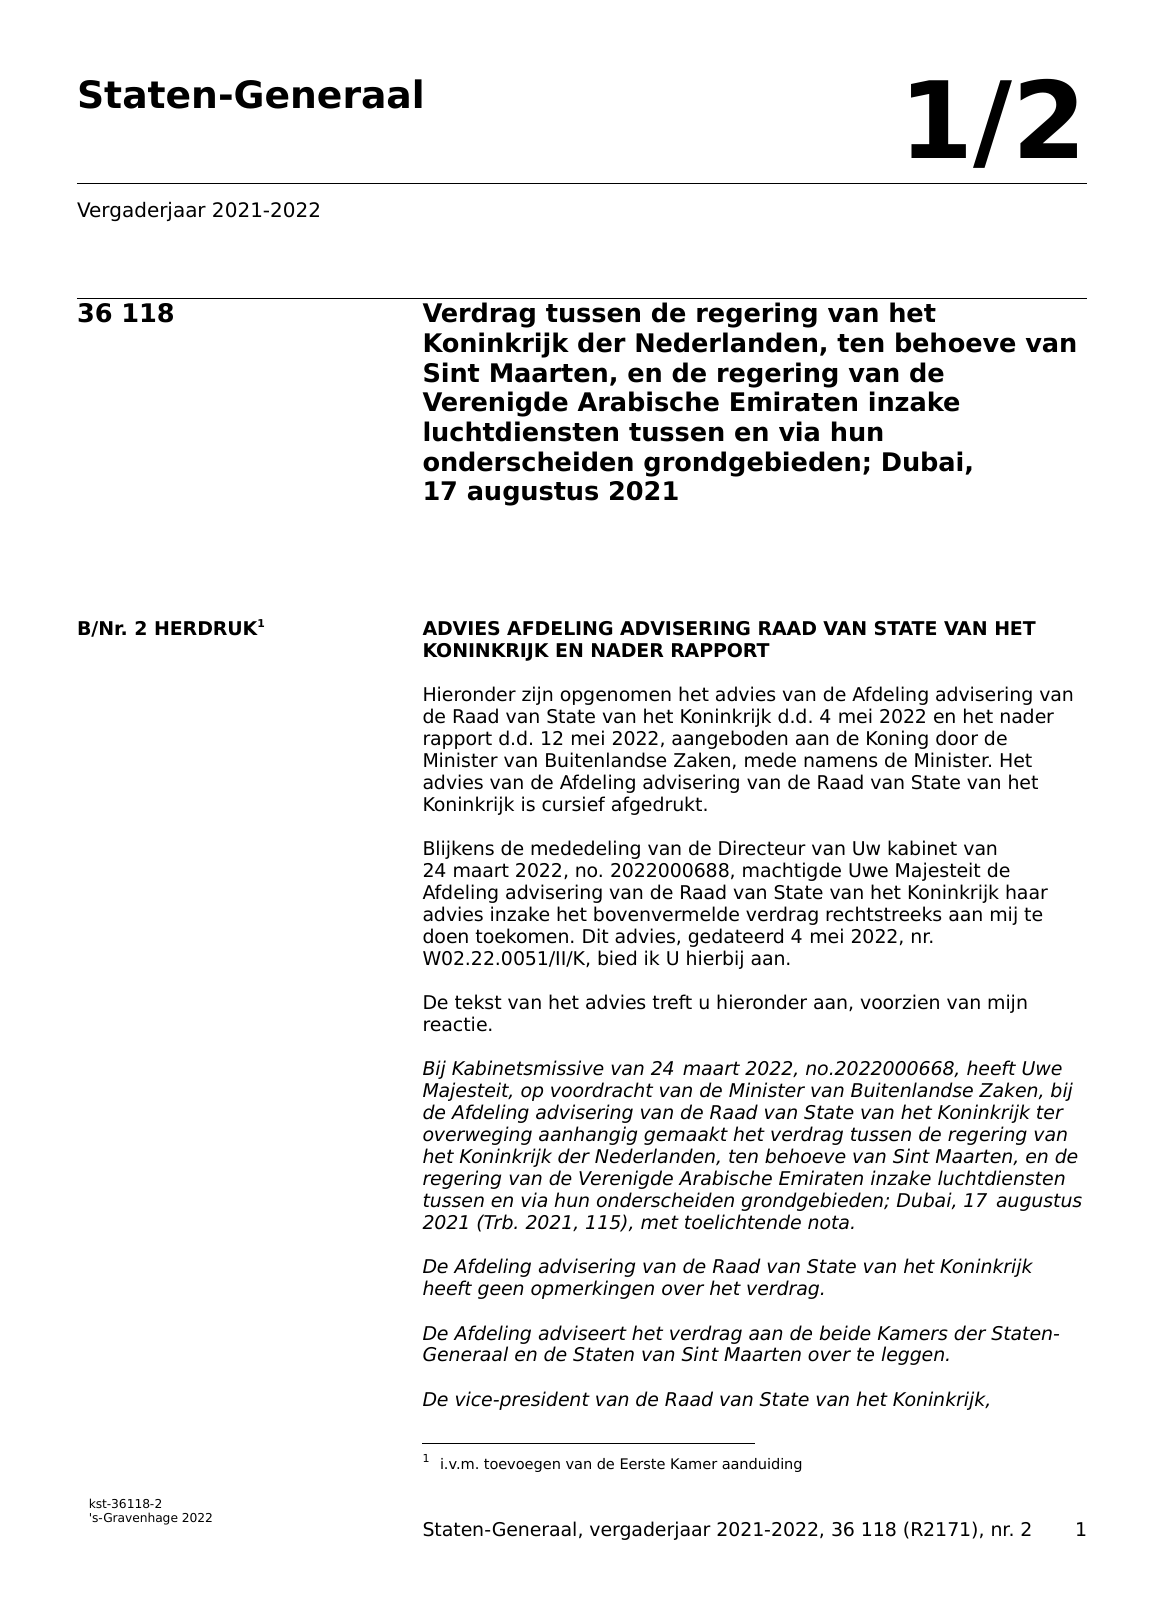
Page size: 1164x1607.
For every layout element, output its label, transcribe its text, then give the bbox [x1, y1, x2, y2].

subtitle B/Nr. 2 HERDRUK ADVIES AFDELING ADVISERING RAAD VAN STATE VAN HET KONINKRIJK EN NADER RAPPORT [77, 618, 1087, 662]
text 's-Gravenhage 2022 [88, 1511, 323, 1525]
table_header Staten-Generaal [77, 59, 886, 183]
text De vice-president van de Raad van State van het Koninkrijk, [422, 1388, 1087, 1411]
table_header 1/2 [886, 59, 1087, 183]
text Blijkens de mededeling van de Directeur van Uw kabinet van 24 maart 2022, no. 2022000688, machtigde Uwe Majesteit de Afdeling advisering van de Raad van State van het Koninkrijk haar advies inzake het bovenvermelde verdrag rechtstreeks aan mij te doen toekomen. Dit advies, gedateerd 4 mei 2022, nr. W02.22.0051/II/K, bied ik U hierbij aan. [422, 838, 1087, 970]
text kst-36118-2 [88, 1497, 323, 1511]
text Bij Kabinetsmissive van 24 maart 2022, no.2022000668, heeft Uwe Majesteit, op voordracht van de Minister van Buitenlandse Zaken, bij de Afdeling advisering van de Raad van State van het Koninkrijk ter overweging aanhangig gemaakt het verdrag tussen de regering van het Koninkrijk der Nederlanden, ten behoeve van Sint Maarten, en de regering van de Verenigde Arabische Emiraten inzake luchtdiensten tussen en via hun onderscheiden grondgebieden; Dubai, 17 augustus 2021 (Trb. 2021, 115), met toelichtende nota. [422, 1058, 1087, 1234]
text De Afdeling advisering van de Raad van State van het Koninkrijk heeft geen opmerkingen over het verdrag. [422, 1256, 1087, 1300]
text Hieronder zijn opgenomen het advies van de Afdeling advisering van de Raad van State van het Koninkrijk d.d. 4 mei 2022 en het nader rapport d.d. 12 mei 2022, aangeboden aan de Koning door de Minister van Buitenlandse Zaken, mede namens de Minister. Het advies van de Afdeling advisering van de Raad van State van het Koninkrijk is cursief afgedrukt. [422, 684, 1087, 816]
text De tekst van het advies treft u hieronder aan, voorzien van mijn reactie. [422, 992, 1087, 1036]
table_cell Vergaderjaar 2021-2022 [77, 184, 1087, 298]
text i.v.m. toevoegen van de Eerste Kamer aanduiding [422, 1452, 1087, 1474]
subtitle 36 118 Verdrag tussen de regering van het Koninkrijk der Nederlanden, ten behoeve van Sint Maarten, en de regering van de Verenigde Arabische Emiraten inzake luchtdiensten tussen en via hun onderscheiden grondgebieden; Dubai, 17 augustus 2021 [77, 299, 1087, 507]
text De Afdeling adviseert het verdrag aan de beide Kamers der Staten-Generaal en de Staten van Sint Maarten over te leggen. [422, 1322, 1087, 1366]
